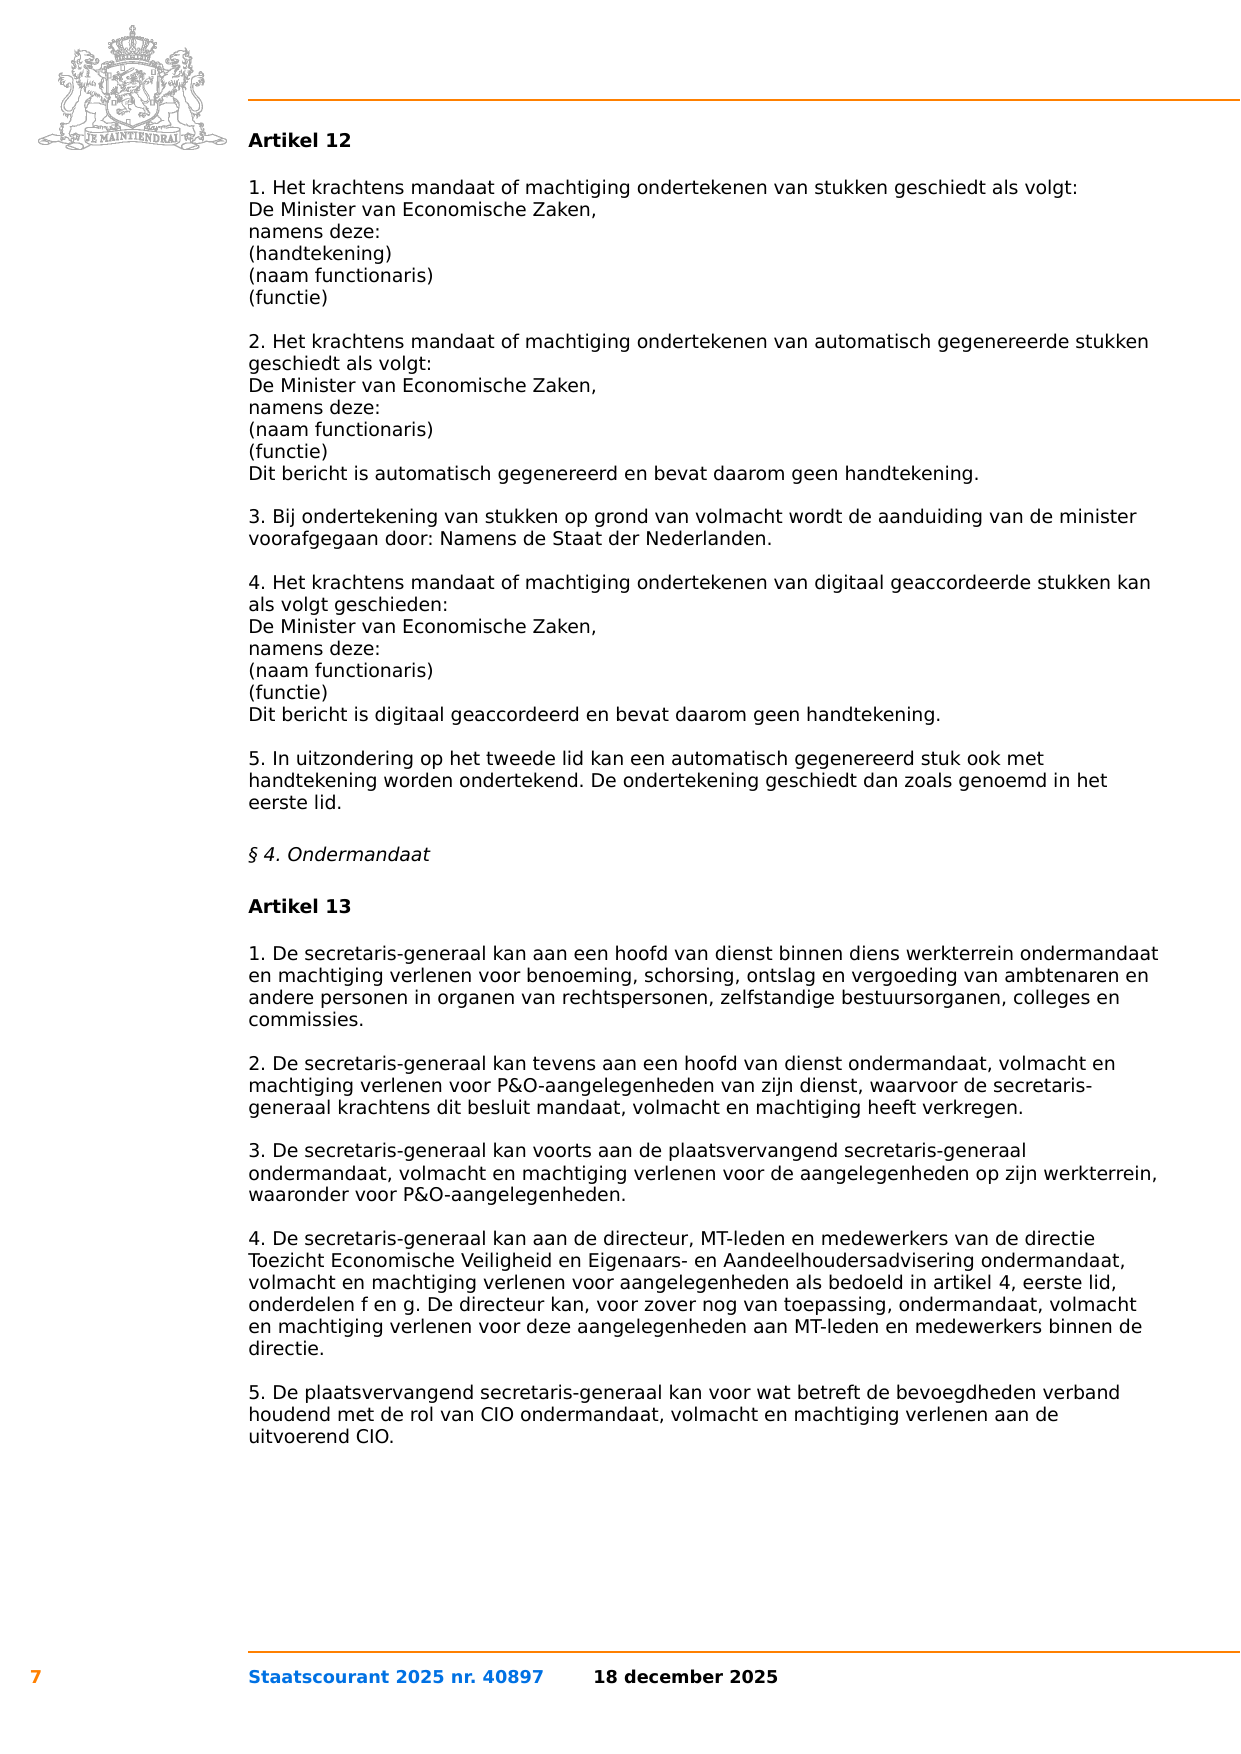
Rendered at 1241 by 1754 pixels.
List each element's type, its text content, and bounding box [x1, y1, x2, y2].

text (naam functionaris) [248, 265, 1163, 287]
subtitle Artikel 12 [248, 130, 1163, 152]
text 5. In uitzondering op het tweede lid kan een automatisch gegenereerd stuk ook met handtekening worden ondertekend. De ondertekening geschiedt dan zoals genoemd in het eerste lid. [248, 748, 1163, 814]
subtitle § 4. Ondermandaat [248, 844, 1163, 866]
text 5. De plaatsvervangend secretaris-generaal kan voor wat betreft de bevoegdheden verband houdend met de rol van CIO ondermandaat, volmacht en machtiging verlenen aan de uitvoerend CIO. [248, 1382, 1163, 1448]
text (functie) [248, 287, 1163, 309]
text (naam functionaris) [248, 660, 1163, 682]
text 3. De secretaris-generaal kan voorts aan de plaatsvervangend secretaris-generaal ondermandaat, volmacht en machtiging verlenen voor de aangelegenheden op zijn werkterrein, waaronder voor P&O-aangelegenheden. [248, 1140, 1163, 1206]
text 4. De secretaris-generaal kan aan de directeur, MT-leden en medewerkers van de directie Toezicht Economische Veiligheid en Eigenaars- en Aandeelhoudersadvisering ondermandaat, volmacht en machtiging verlenen voor aangelegenheden als bedoeld in artikel 4, eerste lid, onderdelen f en g. De directeur kan, voor zover nog van toepassing, ondermandaat, volmacht en machtiging verlenen voor deze aangelegenheden aan MT-leden en medewerkers binnen de directie. [248, 1228, 1163, 1360]
text De Minister van Economische Zaken, [248, 374, 1163, 397]
text (functie) [248, 682, 1163, 704]
subtitle Artikel 13 [248, 896, 1163, 918]
text 1. De secretaris-generaal kan aan een hoofd van dienst binnen diens werkterrein ondermandaat en machtiging verlenen voor benoeming, schorsing, ontslag en vergoeding van ambtenaren en andere personen in organen van rechtspersonen, zelfstandige bestuursorganen, colleges en commissies. [248, 943, 1163, 1031]
text (functie) [248, 441, 1163, 462]
text 1. Het krachtens mandaat of machtiging ondertekenen van stukken geschiedt als volgt: [248, 177, 1163, 199]
text (naam functionaris) [248, 418, 1163, 441]
text 4. Het krachtens mandaat of machtiging ondertekenen van digitaal geaccordeerde stukken kan als volgt geschieden: [248, 572, 1163, 616]
text 2. Het krachtens mandaat of machtiging ondertekenen van automatisch gegenereerde stukken geschiedt als volgt: [248, 331, 1163, 374]
text De Minister van Economische Zaken, [248, 199, 1163, 221]
text namens deze: [248, 638, 1163, 660]
text Dit bericht is digitaal geaccordeerd en bevat daarom geen handtekening. [248, 704, 1163, 726]
picture [38, 25, 227, 150]
text 3. Bij ondertekening van stukken op grond van volmacht wordt de aanduiding van de minister voorafgegaan door: Namens de Staat der Nederlanden. [248, 506, 1163, 550]
text Dit bericht is automatisch gegenereerd en bevat daarom geen handtekening. [248, 462, 1163, 484]
text De Minister van Economische Zaken, [248, 616, 1163, 638]
text namens deze: [248, 221, 1163, 243]
text (handtekening) [248, 243, 1163, 265]
text namens deze: [248, 397, 1163, 418]
text 2. De secretaris-generaal kan tevens aan een hoofd van dienst ondermandaat, volmacht en machtiging verlenen voor P&O-aangelegenheden van zijn dienst, waarvoor de secretaris-generaal krachtens dit besluit mandaat, volmacht en machtiging heeft verkregen. [248, 1053, 1163, 1118]
